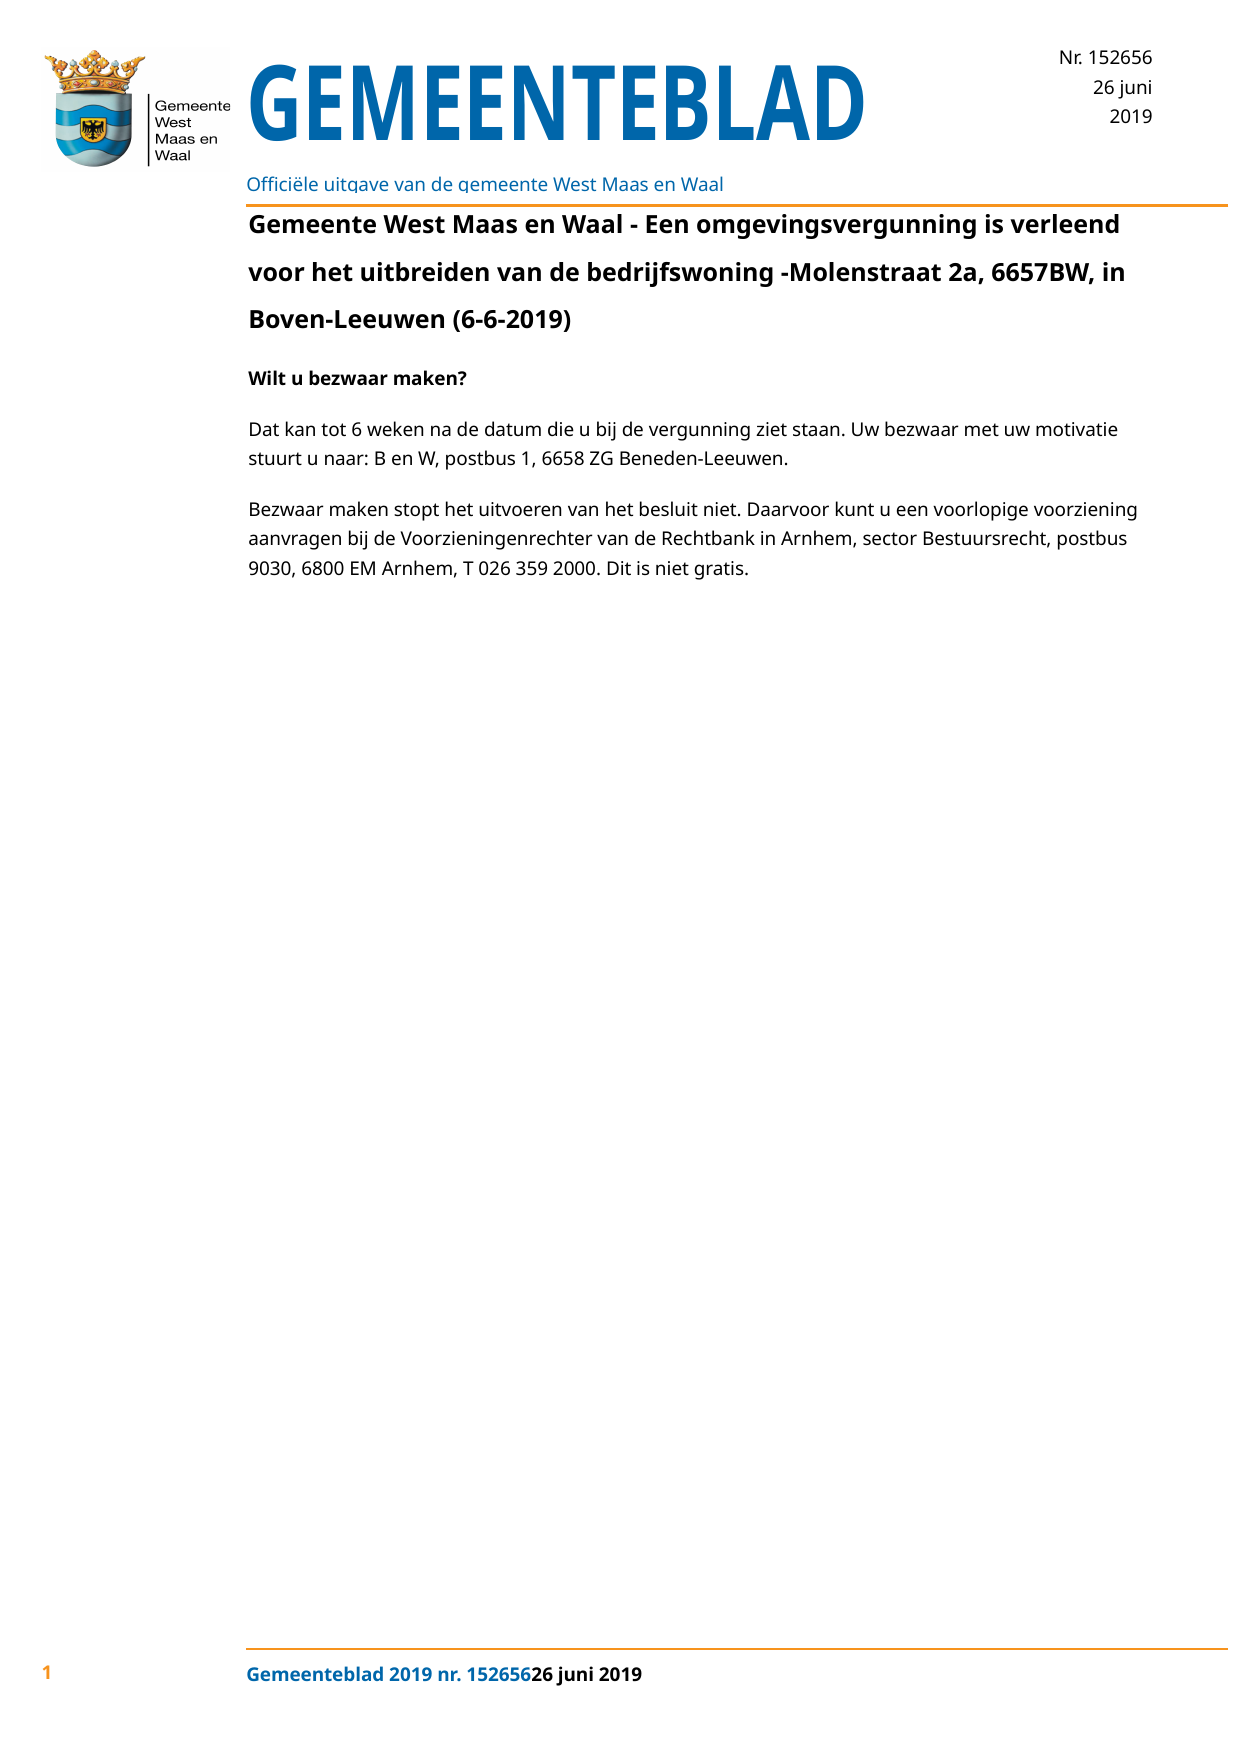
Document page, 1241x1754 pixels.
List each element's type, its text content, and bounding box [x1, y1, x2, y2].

text Bezwaar maken stopt het uitvoeren van het besluit niet. Daarvoor kunt u een voorlopige voorziening aanvragen bij de Voorzieningenrechter van de Rechtbank in Arnhem, sector Bestuursrecht, postbus 9030, 6800 EM Arnhem, T 026 359 2000. Dit is niet gratis. [248, 496, 1152, 581]
text Dat kan tot 6 weken na de datum die u bij de vergunning ziet staan. Uw bezwaar met uw motivatie stuurt u naar: B en W, postbus 1, 6658 ZG Beneden-Leeuwen. [248, 416, 1152, 471]
text Gemeente West Maas en Waal - Een omgevingsvergunning is verleend voor het uitbreiden van de bedrijfswoning -Molenstraat 2a, 6657BW, in Boven-Leeuwen (6-6-2019) [248, 207, 1152, 336]
picture [41, 47, 231, 172]
text Wilt u bezwaar maken? [248, 366, 1152, 391]
